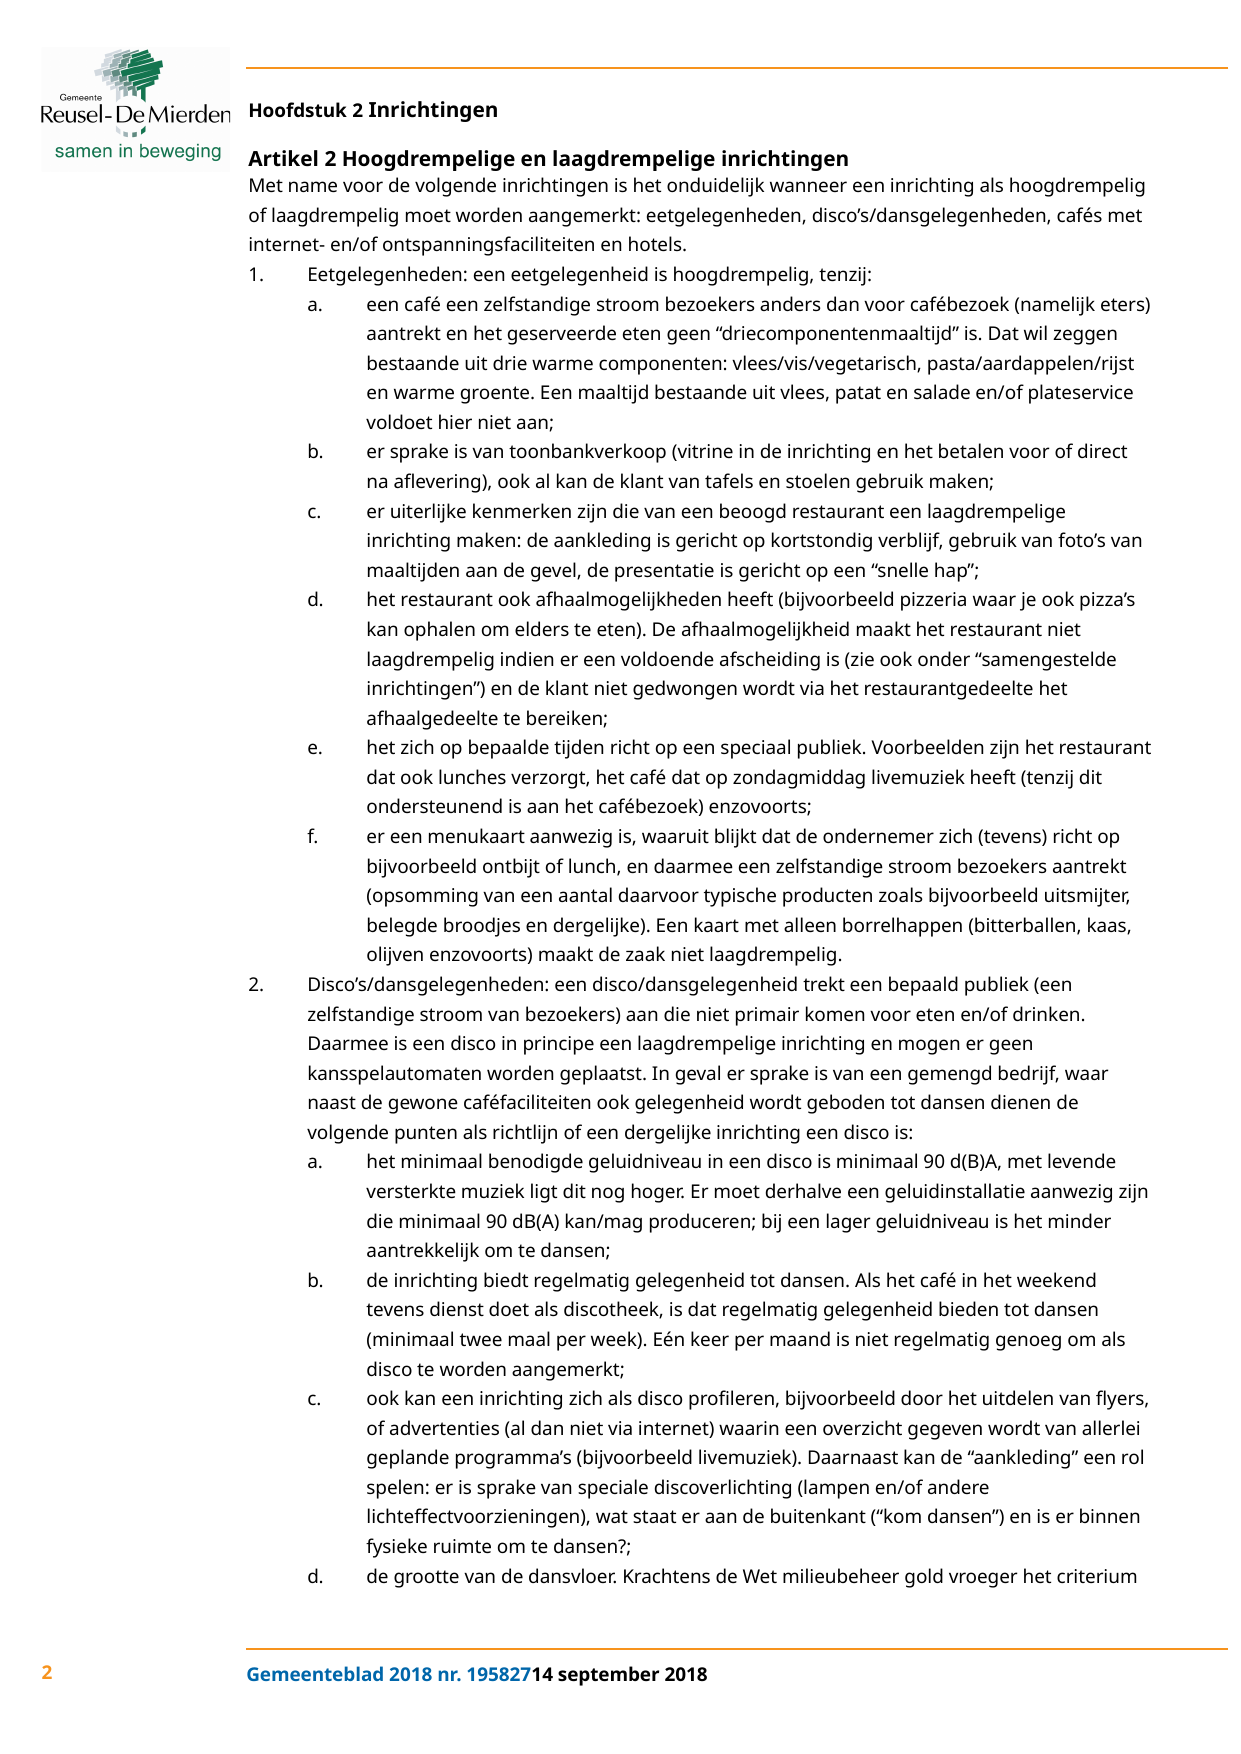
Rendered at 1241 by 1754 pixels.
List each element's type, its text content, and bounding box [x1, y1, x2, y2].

list een café een zelfstandige stroom bezoekers anders dan voor cafébezoek (namelijk eters) aantrekt en het geserveerde eten geen “driecomponentenmaaltijd” is. Dat wil zeggen bestaande uit drie warme componenten: vlees/vis/vegetarisch, pasta/aardappelen/rijst en warme groente. Een maaltijd bestaande uit vlees, patat en salade en/of plateservice voldoet hier niet aan; [307, 291, 1152, 435]
text Hoofdstuk 2 Inrichtingen [248, 95, 1152, 123]
list het zich op bepaalde tijden richt op een speciaal publiek. Voorbeelden zijn het restaurant dat ook lunches verzorgt, het café dat op zondagmiddag livemuziek heeft (tenzij dit ondersteunend is aan het cafébezoek) enzovoorts; [307, 734, 1152, 819]
list er uiterlijke kenmerken zijn die van een beoogd restaurant een laagdrempelige inrichting maken: de aankleding is gericht op kortstondig verblijf, gebruik van foto’s van maaltijden aan de gevel, de presentatie is gericht op een “snelle hap”; [307, 498, 1152, 583]
list ook kan een inrichting zich als disco profileren, bijvoorbeeld door het uitdelen van flyers, of advertenties (al dan niet via internet) waarin een overzicht gegeven wordt van allerlei geplande programma’s (bijvoorbeeld livemuziek). Daarnaast kan de “aankleding” een rol spelen: er is sprake van speciale discoverlichting (lampen en/of andere lichteffectvoorzieningen), wat staat er aan de buitenkant (“kom dansen”) en is er binnen fysieke ruimte om te dansen?; [307, 1385, 1152, 1559]
list het restaurant ook afhaalmogelijkheden heeft (bijvoorbeeld pizzeria waar je ook pizza’s kan ophalen om elders te eten). De afhaalmogelijkheid maakt het restaurant niet laagdrempelig indien er een voldoende afscheiding is (zie ook onder “samengestelde inrichtingen”) en de klant niet gedwongen wordt via het restaurantgedeelte het afhaalgedeelte te bereiken; [307, 587, 1152, 731]
list de inrichting biedt regelmatig gelegenheid tot dansen. Als het café in het weekend tevens dienst doet als discotheek, is dat regelmatig gelegenheid bieden tot dansen (minimaal twee maal per week). Eén keer per maand is niet regelmatig genoeg om als disco te worden aangemerkt; [307, 1267, 1152, 1382]
text Artikel 2 Hoogdrempelige en laagdrempelige inrichtingen [248, 144, 1152, 172]
list Disco’s/dansgelegenheden: een disco/dansgelegenheid trekt een bepaald publiek (een zelfstandige stroom van bezoekers) aan die niet primair komen voor eten en/of drinken. Daarmee is een disco in principe een laagdrempelige inrichting en mogen er geen kansspelautomaten worden geplaatst. In geval er sprake is van een gemengd bedrijf, waar naast de gewone caféfaciliteiten ook gelegenheid wordt geboden tot dansen dienen de volgende punten als richtlijn of een dergelijke inrichting een disco is: [248, 971, 1152, 1145]
picture [41, 47, 231, 172]
list het minimaal benodigde geluidniveau in een disco is minimaal 90 d(B)A, met levende versterkte muziek ligt dit nog hoger. Er moet derhalve een geluidinstallatie aanwezig zijn die minimaal 90 dB(A) kan/mag produceren; bij een lager geluidniveau is het minder aantrekkelijk om te dansen; [307, 1149, 1152, 1263]
list er sprake is van toonbankverkoop (vitrine in de inrichting en het betalen voor of direct na aflevering), ook al kan de klant van tafels en stoelen gebruik maken; [307, 439, 1152, 494]
list er een menukaart aanwezig is, waaruit blijkt dat de ondernemer zich (tevens) richt op bijvoorbeeld ontbijt of lunch, en daarmee een zelfstandige stroom bezoekers aantrekt (opsomming van een aantal daarvoor typische producten zoals bijvoorbeeld uitsmijter, belegde broodjes en dergelijke). Een kaart met alleen borrelhappen (bitterballen, kaas, olijven enzovoorts) maakt de zaak niet laagdrempelig. [307, 823, 1152, 967]
list Eetgelegenheden: een eetgelegenheid is hoogdrempelig, tenzij: [248, 261, 1152, 287]
list de grootte van de dansvloer. Krachtens de Wet milieubeheer gold vroeger het criterium [307, 1563, 1152, 1589]
text Met name voor de volgende inrichtingen is het onduidelijk wanneer een inrichting als hoogdrempelig of laagdrempelig moet worden aangemerkt: eetgelegenheden, disco’s/dansgelegenheden, cafés met internet- en/of ontspanningsfaciliteiten en hotels. [248, 172, 1152, 257]
